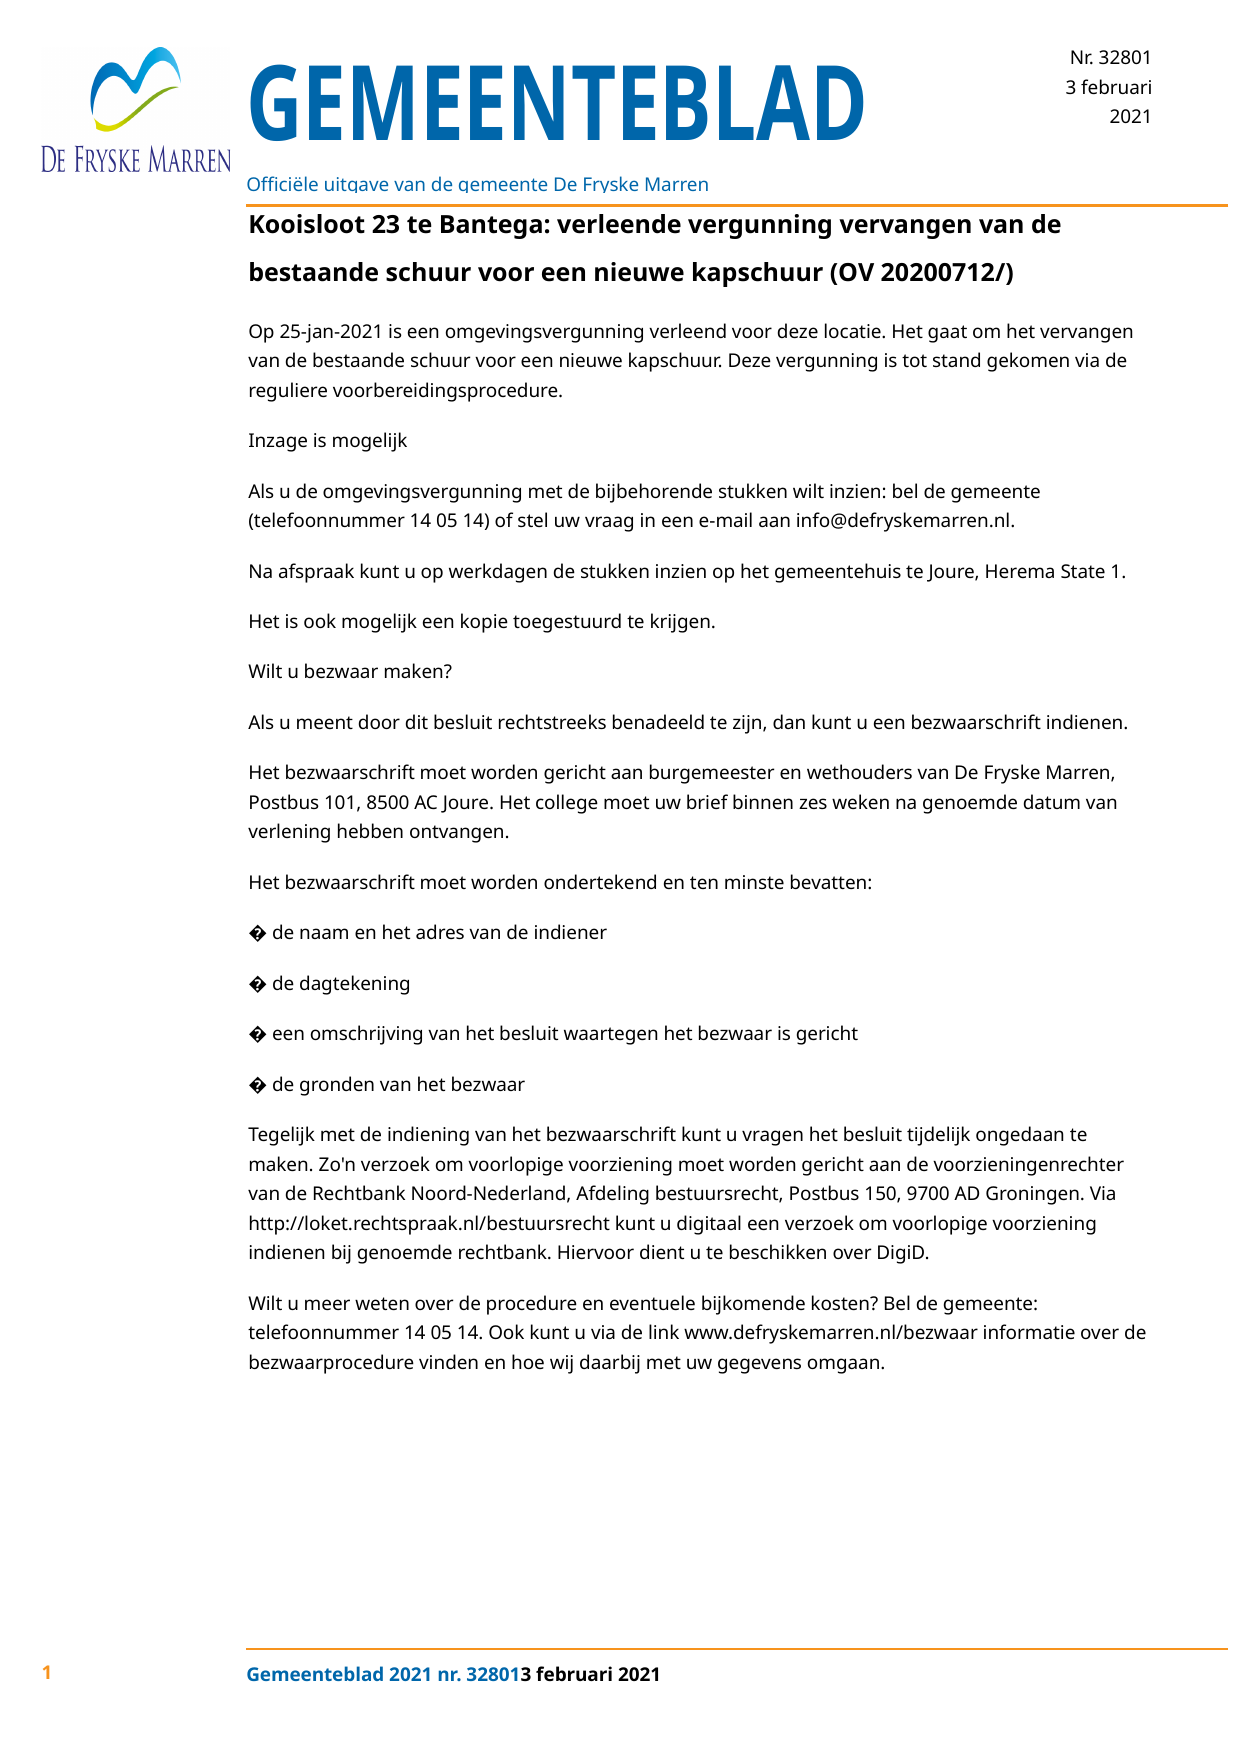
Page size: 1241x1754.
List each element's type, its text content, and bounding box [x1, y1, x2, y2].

text Het is ook mogelijk een kopie toegestuurd te krijgen. [248, 608, 1152, 634]
text � een omschrijving van het besluit waartegen het bezwaar is gericht [248, 1020, 1152, 1046]
text Tegelijk met de indiening van het bezwaarschrift kunt u vragen het besluit tijdelijk ongedaan te maken. Zo'n verzoek om voorlopige voorziening moet worden gericht aan de voorzieningenrechter van de Rechtbank Noord-Nederland, Afdeling bestuursrecht, Postbus 150, 9700 AD Groningen. Via http://loket.rechtspraak.nl/bestuursrecht kunt u digitaal een verzoek om voorlopige voorziening indienen bij genoemde rechtbank. Hiervoor dient u te beschikken over DigiD. [248, 1121, 1152, 1265]
text Kooisloot 23 te Bantega: verleende vergunning vervangen van de bestaande schuur voor een nieuwe kapschuur (OV 20200712/) [248, 207, 1152, 288]
text Het bezwaarschrift moet worden gericht aan burgemeester en wethouders van De Fryske Marren, Postbus 101, 8500 AC Joure. Het college moet uw brief binnen zes weken na genoemde datum van verlening hebben ontvangen. [248, 759, 1152, 844]
text Het bezwaarschrift moet worden ondertekend en ten minste bevatten: [248, 869, 1152, 895]
text � de naam en het adres van de indiener [248, 919, 1152, 945]
text Inzage is mogelijk [248, 427, 1152, 453]
text Als u meent door dit besluit rechtstreeks benadeeld te zijn, dan kunt u een bezwaarschrift indienen. [248, 709, 1152, 735]
text � de dagtekening [248, 970, 1152, 996]
text Na afspraak kunt u op werkdagen de stukken inzien op het gemeentehuis te Joure, Herema State 1. [248, 558, 1152, 584]
text Wilt u meer weten over de procedure en eventuele bijkomende kosten? Bel de gemeente: telefoonnummer 14 05 14. Ook kunt u via de link www.defryskemarren.nl/bezwaar informatie over de bezwaarprocedure vinden en hoe wij daarbij met uw gegevens omgaan. [248, 1290, 1152, 1375]
text Wilt u bezwaar maken? [248, 659, 1152, 684]
picture [41, 47, 231, 172]
text Als u de omgevingsvergunning met de bijbehorende stukken wilt inzien: bel de gemeente (telefoonnummer 14 05 14) of stel uw vraag in een e-mail aan info@defryskemarren.nl. [248, 478, 1152, 533]
text � de gronden van het bezwaar [248, 1071, 1152, 1097]
text Op 25-jan-2021 is een omgevingsvergunning verleend voor deze locatie. Het gaat om het vervangen van de bestaande schuur voor een nieuwe kapschuur. Deze vergunning is tot stand gekomen via de reguliere voorbereidingsprocedure. [248, 318, 1152, 403]
